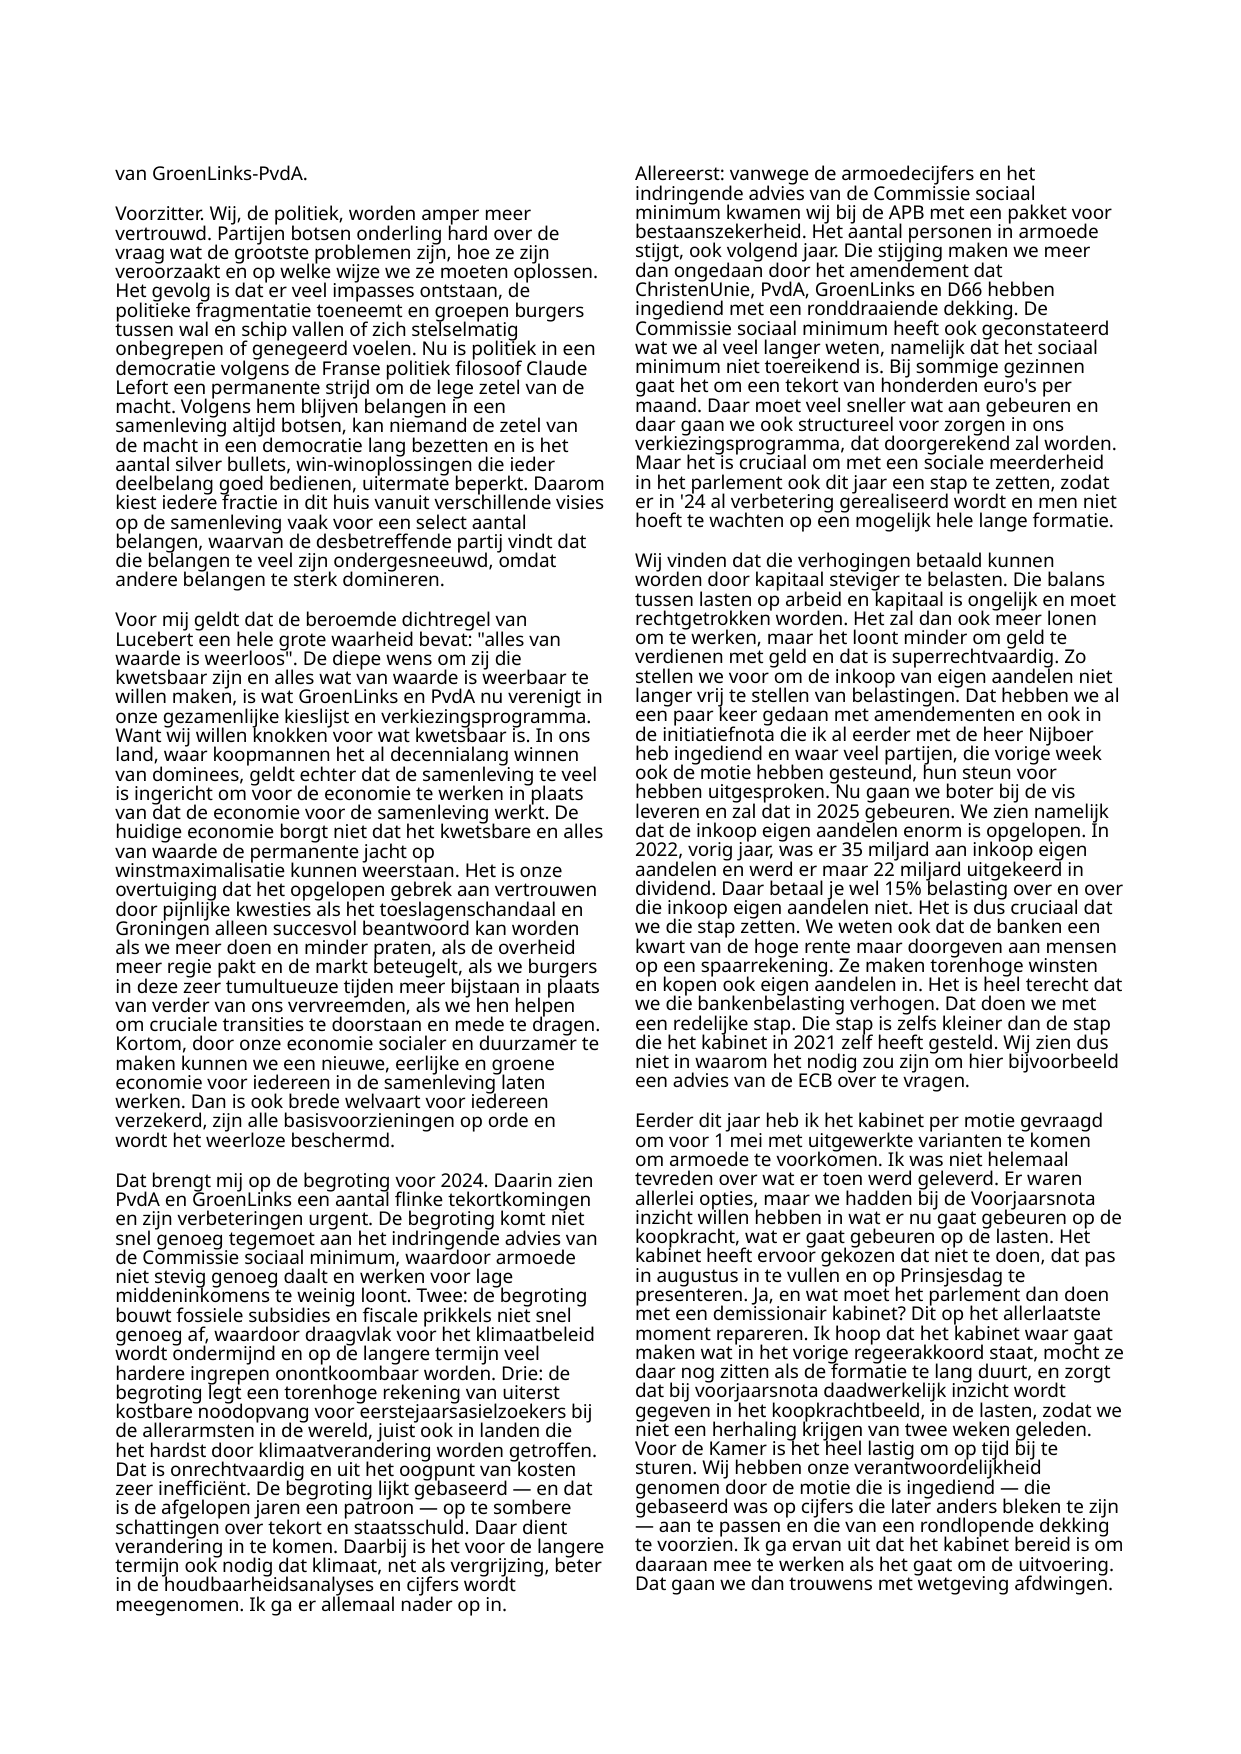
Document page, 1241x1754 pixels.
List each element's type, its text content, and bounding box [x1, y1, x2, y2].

text Dat brengt mij op de begroting voor 2024. Daarin zien PvdA en GroenLinks een aantal flinke tekortkomingen en zijn verbeteringen urgent. De begroting komt niet snel genoeg tegemoet aan het indringende advies van de Commissie sociaal minimum, waardoor armoede niet stevig genoeg daalt en werken voor lage middeninkomens te weinig loont. Twee: de begroting bouwt fossiele subsidies en fiscale prikkels niet snel genoeg af, waardoor draagvlak voor het klimaatbeleid wordt ondermijnd en op de langere termijn veel hardere ingrepen onontkoombaar worden. Drie: de begroting legt een torenhoge rekening van uiterst kostbare noodopvang voor eerstejaarsasielzoekers bij de allerarmsten in de wereld, juist ook in landen die het hardst door klimaatverandering worden getroffen. Dat is onrechtvaardig en uit het oogpunt van kosten zeer inefficiënt. De begroting lijkt gebaseerd — en dat is de afgelopen jaren een patroon — op te sombere schattingen over tekort en staatsschuld. Daar dient verandering in te komen. Daarbij is het voor de langere termijn ook nodig dat klimaat, net als vergrijzing, beter in de houdbaarheidsanalyses en cijfers wordt meegenomen. Ik ga er allemaal nader op in. [115, 1172, 605, 1615]
text Voorzitter. Wij, de politiek, worden amper meer vertrouwd. Partijen botsen onderling hard over de vraag wat de grootste problemen zijn, hoe ze zijn veroorzaakt en op welke wijze we ze moeten oplossen. Het gevolg is dat er veel impasses ontstaan, de politieke fragmentatie toeneemt en groepen burgers tussen wal en schip vallen of zich stelselmatig onbegrepen of genegeerd voelen. Nu is politiek in een democratie volgens de Franse politiek filosoof Claude Lefort een permanente strijd om de lege zetel van de macht. Volgens hem blijven belangen in een samenleving altijd botsen, kan niemand de zetel van de macht in een democratie lang bezetten en is het aantal silver bullets, win-winoplossingen die ieder deelbelang goed bedienen, uitermate beperkt. Daarom kiest iedere fractie in dit huis vanuit verschillende visies op de samenleving vaak voor een select aantal belangen, waarvan de desbetreffende partij vindt dat die belangen te veel zijn ondergesneeuwd, omdat andere belangen te sterk domineren. [115, 205, 605, 591]
text Voor mij geldt dat de beroemde dichtregel van Lucebert een hele grote waarheid bevat: "alles van waarde is weerloos". De diepe wens om zij die kwetsbaar zijn en alles wat van waarde is weerbaar te willen maken, is wat GroenLinks en PvdA nu verenigt in onze gezamenlijke kieslijst en verkiezingsprogramma. Want wij willen knokken voor wat kwetsbaar is. In ons land, waar koopmannen het al decennialang winnen van dominees, geldt echter dat de samenleving te veel is ingericht om voor de economie te werken in plaats van dat de economie voor de samenleving werkt. De huidige economie borgt niet dat het kwetsbare en alles van waarde de permanente jacht op winstmaximalisatie kunnen weerstaan. Het is onze overtuiging dat het opgelopen gebrek aan vertrouwen door pijnlijke kwesties als het toeslagenschandaal en Groningen alleen succesvol beantwoord kan worden als we meer doen en minder praten, als de overheid meer regie pakt en de markt beteugelt, als we burgers in deze zeer tumultueuze tijden meer bijstaan in plaats van verder van ons vervreemden, als we hen helpen om cruciale transities te doorstaan en mede te dragen. Kortom, door onze economie socialer en duurzamer te maken kunnen we een nieuwe, eerlijke en groene economie voor iedereen in de samenleving laten werken. Dan is ook brede welvaart voor iedereen verzekerd, zijn alle basisvoorzieningen op orde en wordt het weerloze beschermd. [115, 611, 605, 1151]
text Allereerst: vanwege de armoedecijfers en het indringende advies van de Commissie sociaal minimum kwamen wij bij de APB met een pakket voor bestaanszekerheid. Het aantal personen in armoede stijgt, ook volgend jaar. Die stijging maken we meer dan ongedaan door het amendement dat ChristenUnie, PvdA, GroenLinks en D66 hebben ingediend met een ronddraaiende dekking. De Commissie sociaal minimum heeft ook geconstateerd wat we al veel langer weten, namelijk dat het sociaal minimum niet toereikend is. Bij sommige gezinnen gaat het om een tekort van honderden euro's per maand. Daar moet veel sneller wat aan gebeuren en daar gaan we ook structureel voor zorgen in ons verkiezingsprogramma, dat doorgerekend zal worden. Maar het is cruciaal om met een sociale meerderheid in het parlement ook dit jaar een stap te zetten, zodat er in '24 al verbetering gerealiseerd wordt en men niet hoeft te wachten op een mogelijk hele lange formatie. [635, 165, 1125, 531]
text Wij vinden dat die verhogingen betaald kunnen worden door kapitaal steviger te belasten. Die balans tussen lasten op arbeid en kapitaal is ongelijk en moet rechtgetrokken worden. Het zal dan ook meer lonen om te werken, maar het loont minder om geld te verdienen met geld en dat is superrechtvaardig. Zo stellen we voor om de inkoop van eigen aandelen niet langer vrij te stellen van belastingen. Dat hebben we al een paar keer gedaan met amendementen en ook in de initiatiefnota die ik al eerder met de heer Nijboer heb ingediend en waar veel partijen, die vorige week ook de motie hebben gesteund, hun steun voor hebben uitgesproken. Nu gaan we boter bij de vis leveren en zal dat in 2025 gebeuren. We zien namelijk dat de inkoop eigen aandelen enorm is opgelopen. In 2022, vorig jaar, was er 35 miljard aan inkoop eigen aandelen en werd er maar 22 miljard uitgekeerd in dividend. Daar betaal je wel 15% belasting over en over die inkoop eigen aandelen niet. Het is dus cruciaal dat we die stap zetten. We weten ook dat de banken een kwart van de hoge rente maar doorgeven aan mensen op een spaarrekening. Ze maken torenhoge winsten en kopen ook eigen aandelen in. Het is heel terecht dat we die bankenbelasting verhogen. Dat doen we met een redelijke stap. Die stap is zelfs kleiner dan de stap die het kabinet in 2021 zelf heeft gesteld. Wij zien dus niet in waarom het nodig zou zijn om hier bijvoorbeeld een advies van de ECB over te vragen. [635, 552, 1125, 1092]
text Eerder dit jaar heb ik het kabinet per motie gevraagd om voor 1 mei met uitgewerkte varianten te komen om armoede te voorkomen. Ik was niet helemaal tevreden over wat er toen werd geleverd. Er waren allerlei opties, maar we hadden bij de Voorjaarsnota inzicht willen hebben in wat er nu gaat gebeuren op de koopkracht, wat er gaat gebeuren op de lasten. Het kabinet heeft ervoor gekozen dat niet te doen, dat pas in augustus in te vullen en op Prinsjesdag te presenteren. Ja, en wat moet het parlement dan doen met een demissionair kabinet? Dit op het allerlaatste moment repareren. Ik hoop dat het kabinet waar gaat maken wat in het vorige regeerakkoord staat, mocht ze daar nog zitten als de formatie te lang duurt, en zorgt dat bij voorjaarsnota daadwerkelijk inzicht wordt gegeven in het koopkrachtbeeld, in de lasten, zodat we niet een herhaling krijgen van twee weken geleden. Voor de Kamer is het heel lastig om op tijd bij te sturen. Wij hebben onze verantwoordelijkheid genomen door de motie die is ingediend — die gebaseerd was op cijfers die later anders bleken te zijn — aan te passen en die van een rondlopende dekking te voorzien. Ik ga ervan uit dat het kabinet bereid is om daaraan mee te werken als het gaat om de uitvoering. Dat gaan we dan trouwens met wetgeving afdwingen. [635, 1112, 1125, 1594]
text van GroenLinks-PvdA. [115, 165, 605, 184]
